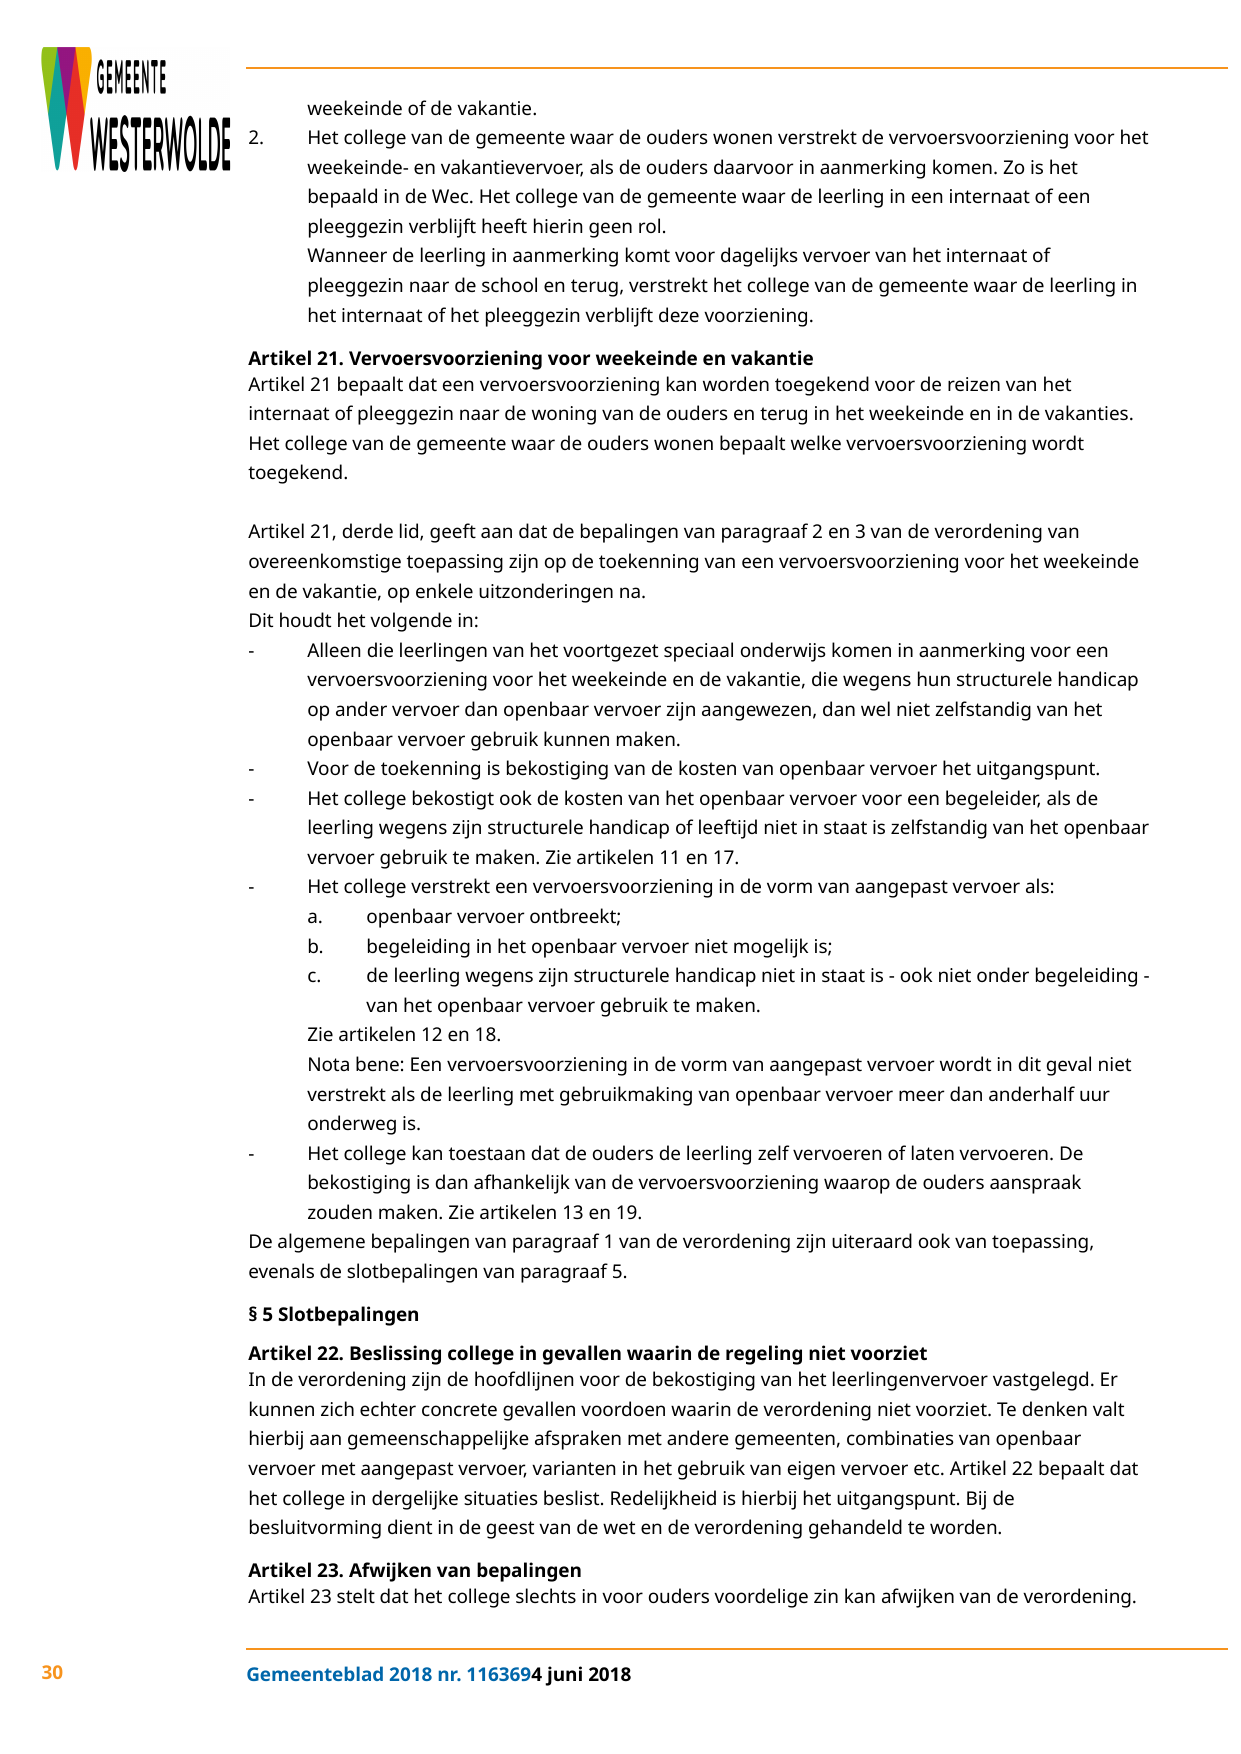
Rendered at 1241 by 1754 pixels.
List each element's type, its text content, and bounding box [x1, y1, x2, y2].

list Zie artikelen 12 en 18. [248, 1022, 1152, 1047]
text Artikel 21. Vervoersvoorziening voor weekeinde en vakantie [248, 345, 1152, 371]
list begeleiding in het openbaar vervoer niet mogelijk is; [307, 933, 1152, 958]
list weekeinde of de vakantie. [248, 95, 1152, 121]
list de leerling wegens zijn structurele handicap niet in staat is - ook niet onder begeleiding - van het openbaar vervoer gebruik te maken. [307, 962, 1152, 1018]
list Nota bene: Een vervoersvoorziening in de vorm van aangepast vervoer wordt in dit geval niet verstrekt als de leerling met gebruikmaking van openbaar vervoer meer dan anderhalf uur onderweg is. [248, 1051, 1152, 1136]
list Alleen die leerlingen van het voortgezet speciaal onderwijs komen in aanmerking voor een vervoersvoorziening voor het weekeinde en de vakantie, die wegens hun structurele handicap op ander vervoer dan openbaar vervoer zijn aangewezen, dan wel niet zelfstandig van het openbaar vervoer gebruik kunnen maken. [248, 637, 1152, 751]
text Artikel 21 bepaalt dat een vervoersvoorziening kan worden toegekend voor de reizen van het internaat of pleeggezin naar de woning van de ouders en terug in het weekeinde en in de vakanties. Het college van de gemeente waar de ouders wonen bepaalt welke vervoersvoorziening wordt toegekend. [248, 371, 1152, 485]
text Artikel 23 stelt dat het college slechts in voor ouders voordelige zin kan afwijken van de verordening. [248, 1583, 1152, 1609]
list Het college verstrekt een vervoersvoorziening in de vorm van aangepast vervoer als: [248, 874, 1152, 899]
text Artikel 22. Beslissing college in gevallen waarin de regeling niet voorziet [248, 1341, 1152, 1366]
list Het college van de gemeente waar de ouders wonen verstrekt de vervoersvoorziening voor het weekeinde- en vakantievervoer, als de ouders daarvoor in aanmerking komen. Zo is het bepaald in de Wec. Het college van de gemeente waar de leerling in een internaat of een pleeggezin verblijft heeft hierin geen rol. [248, 124, 1152, 239]
text Artikel 23. Afwijken van bepalingen [248, 1557, 1152, 1583]
text In de verordening zijn de hoofdlijnen voor de bekostiging van het leerlingenvervoer vastgelegd. Er kunnen zich echter concrete gevallen voordoen waarin de verordening niet voorziet. Te denken valt hierbij aan gemeenschappelijke afspraken met andere gemeenten, combinaties van openbaar vervoer met aangepast vervoer, varianten in het gebruik van eigen vervoer etc. Artikel 22 bepaalt dat het college in dergelijke situaties beslist. Redelijkheid is hierbij het uitgangspunt. Bij de besluitvorming dient in de geest van de wet en de verordening gehandeld te worden. [248, 1366, 1152, 1540]
list openbaar vervoer ontbreekt; [307, 903, 1152, 929]
text Dit houdt het volgende in: [248, 607, 1152, 633]
text § 5 Slotbepalingen [248, 1301, 1152, 1327]
list Voor de toekenning is bekostiging van de kosten van openbaar vervoer het uitgangspunt. [248, 755, 1152, 781]
text Artikel 21, derde lid, geeft aan dat de bepalingen van paragraaf 2 en 3 van de verordening van overeenkomstige toepassing zijn op de toekenning van een vervoersvoorziening voor het weekeinde en de vakantie, op enkele uitzonderingen na. [248, 519, 1152, 603]
list Wanneer de leerling in aanmerking komt voor dagelijks vervoer van het internaat of pleeggezin naar de school en terug, verstrekt het college van de gemeente waar de leerling in het internaat of het pleeggezin verblijft deze voorziening. [248, 243, 1152, 328]
picture [41, 47, 231, 172]
list Het college bekostigt ook de kosten van het openbaar vervoer voor een begeleider, als de leerling wegens zijn structurele handicap of leeftijd niet in staat is zelfstandig van het openbaar vervoer gebruik te maken. Zie artikelen 11 en 17. [248, 785, 1152, 870]
text De algemene bepalingen van paragraaf 1 van de verordening zijn uiteraard ook van toepassing, evenals de slotbepalingen van paragraaf 5. [248, 1229, 1152, 1284]
list Het college kan toestaan dat de ouders de leerling zelf vervoeren of laten vervoeren. De bekostiging is dan afhankelijk van de vervoersvoorziening waarop de ouders aanspraak zouden maken. Zie artikelen 13 en 19. [248, 1140, 1152, 1225]
